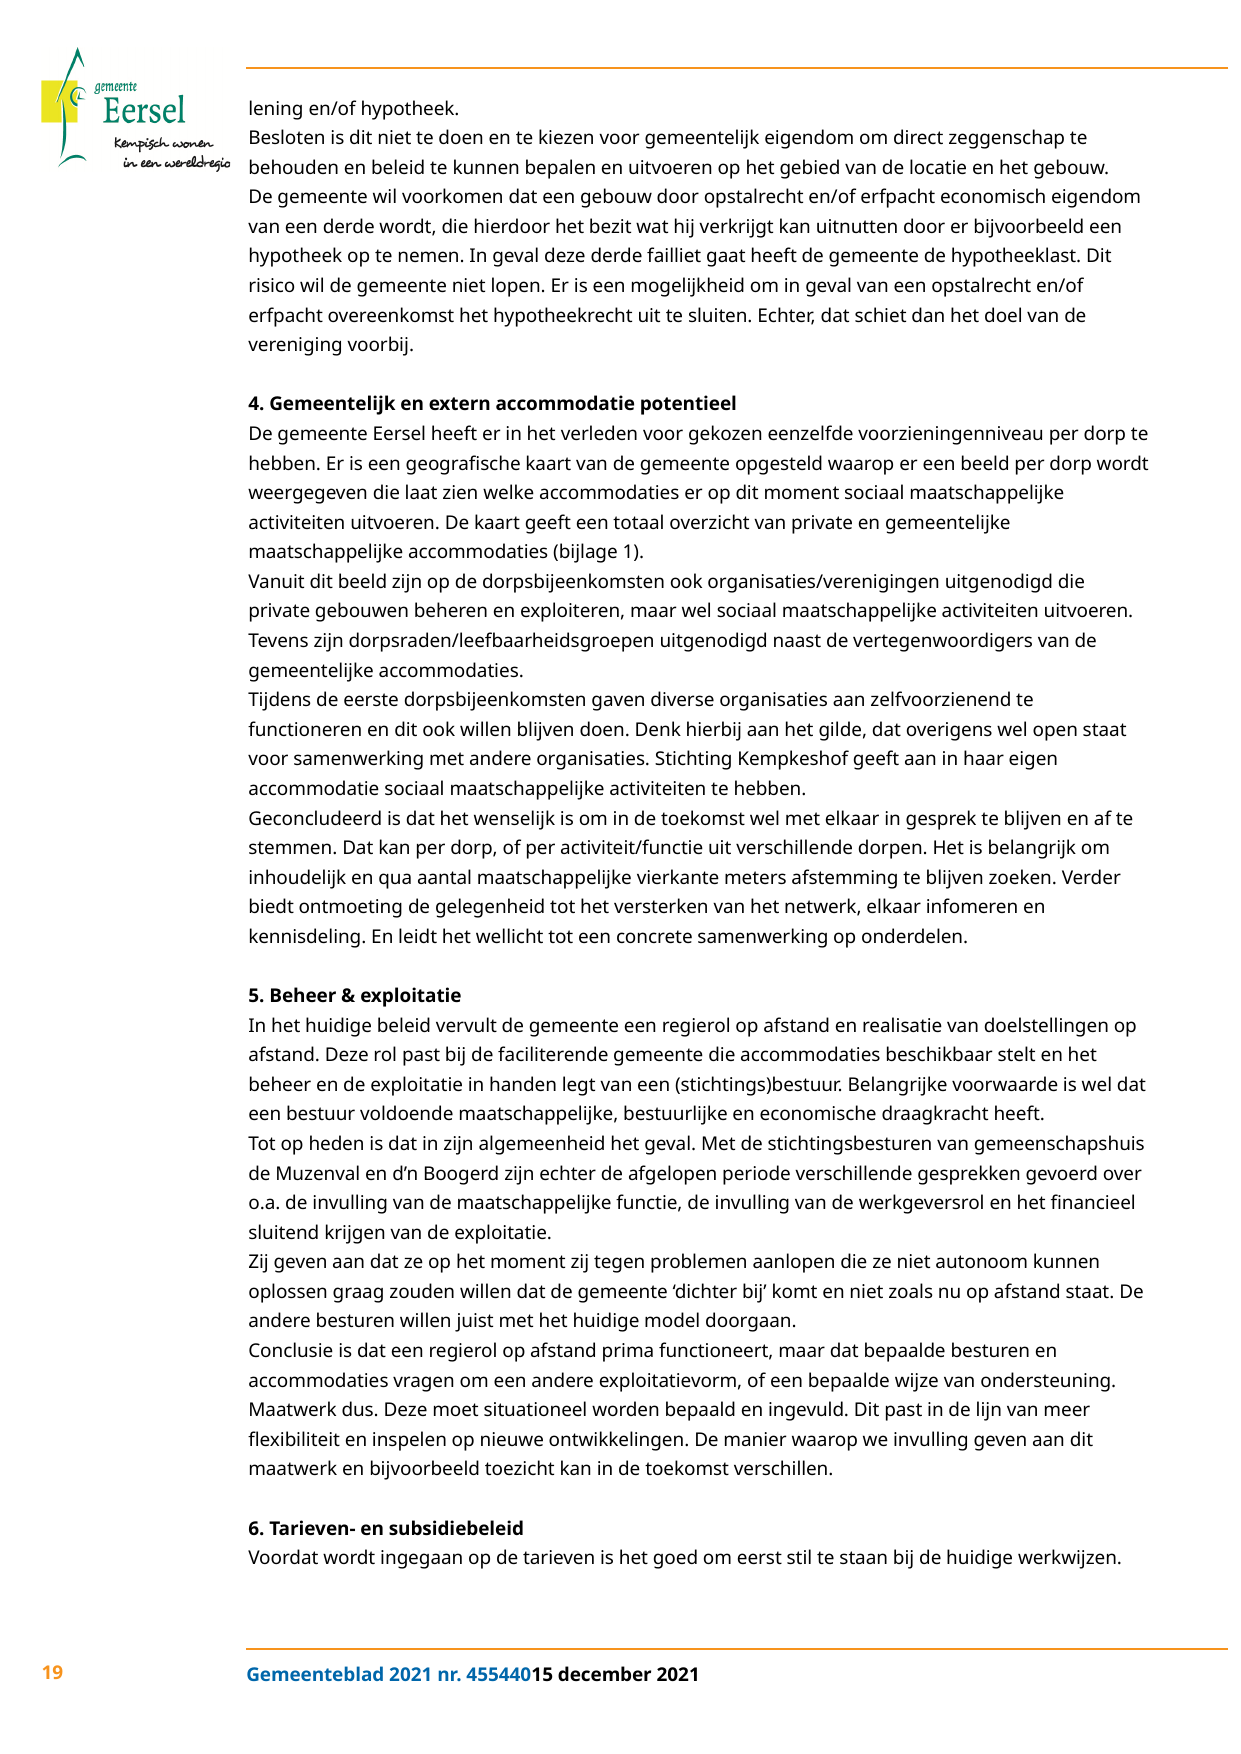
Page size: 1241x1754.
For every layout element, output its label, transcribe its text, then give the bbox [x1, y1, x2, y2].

text Vanuit dit beeld zijn op de dorpsbijeenkomsten ook organisaties/verenigingen uitgenodigd die private gebouwen beheren en exploiteren, maar wel sociaal maatschappelijke activiteiten uitvoeren. Tevens zijn dorpsraden/leefbaarheidsgroepen uitgenodigd naast de vertegenwoordigers van de gemeentelijke accommodaties. [248, 568, 1152, 683]
text Tot op heden is dat in zijn algemeenheid het geval. Met de stichtingsbesturen van gemeenschapshuis de Muzenval en d’n Boogerd zijn echter de afgelopen periode verschillende gesprekken gevoerd over o.a. de invulling van de maatschappelijke functie, de invulling van de werkgeversrol en het financieel sluitend krijgen van de exploitatie. [248, 1130, 1152, 1245]
text In het huidige beleid vervult de gemeente een regierol op afstand en realisatie van doelstellingen op afstand. Deze rol past bij de faciliterende gemeente die accommodaties beschikbaar stelt en het beheer en de exploitatie in handen legt van een (stichtings)bestuur. Belangrijke voorwaarde is wel dat een bestuur voldoende maatschappelijke, bestuurlijke en economische draagkracht heeft. [248, 1012, 1152, 1126]
picture [41, 47, 231, 172]
text De gemeente wil voorkomen dat een gebouw door opstalrecht en/of erfpacht economisch eigendom van een derde wordt, die hierdoor het bezit wat hij verkrijgt kan uitnutten door er bijvoorbeeld een hypotheek op te nemen. In geval deze derde failliet gaat heeft de gemeente de hypotheeklast. Dit risico wil de gemeente niet lopen. Er is een mogelijkheid om in geval van een opstalrecht en/of erfpacht overeenkomst het hypotheekrecht uit te sluiten. Echter, dat schiet dan het doel van de vereniging voorbij. [248, 183, 1152, 357]
text Geconcludeerd is dat het wenselijk is om in de toekomst wel met elkaar in gesprek te blijven en af te stemmen. Dat kan per dorp, of per activiteit/functie uit verschillende dorpen. Het is belangrijk om inhoudelijk en qua aantal maatschappelijke vierkante meters afstemming te blijven zoeken. Verder biedt ontmoeting de gelegenheid tot het versterken van het netwerk, elkaar infomeren en kennisdeling. En leidt het wellicht tot een concrete samenwerking op onderdelen. [248, 805, 1152, 949]
text 5. Beheer & exploitatie [248, 982, 1152, 1008]
text lening en/of hypotheek. [248, 95, 1152, 121]
text De gemeente Eersel heeft er in het verleden voor gekozen eenzelfde voorzieningenniveau per dorp te hebben. Er is een geografische kaart van de gemeente opgesteld waarop er een beeld per dorp wordt weergegeven die laat zien welke accommodaties er op dit moment sociaal maatschappelijke activiteiten uitvoeren. De kaart geeft een totaal overzicht van private en gemeentelijke maatschappelijke accommodaties (bijlage 1). [248, 420, 1152, 564]
text Conclusie is dat een regierol op afstand prima functioneert, maar dat bepaalde besturen en accommodaties vragen om een andere exploitatievorm, of een bepaalde wijze van ondersteuning. Maatwerk dus. Deze moet situationeel worden bepaald en ingevuld. Dit past in de lijn van meer flexibiliteit en inspelen op nieuwe ontwikkelingen. De manier waarop we invulling geven aan dit maatwerk en bijvoorbeeld toezicht kan in de toekomst verschillen. [248, 1337, 1152, 1481]
text 6. Tarieven- en subsidiebeleid [248, 1515, 1152, 1541]
text Zij geven aan dat ze op het moment zij tegen problemen aanlopen die ze niet autonoom kunnen oplossen graag zouden willen dat de gemeente ‘dichter bij’ komt en niet zoals nu op afstand staat. De andere besturen willen juist met het huidige model doorgaan. [248, 1248, 1152, 1333]
text Tijdens de eerste dorpsbijeenkomsten gaven diverse organisaties aan zelfvoorzienend te functioneren en dit ook willen blijven doen. Denk hierbij aan het gilde, dat overigens wel open staat voor samenwerking met andere organisaties. Stichting Kempkeshof geeft aan in haar eigen accommodatie sociaal maatschappelijke activiteiten te hebben. [248, 686, 1152, 801]
text 4. Gemeentelijk en extern accommodatie potentieel [248, 391, 1152, 416]
text Voordat wordt ingegaan op de tarieven is het goed om eerst stil te staan bij de huidige werkwijzen. [248, 1544, 1152, 1570]
text Besloten is dit niet te doen en te kiezen voor gemeentelijk eigendom om direct zeggenschap te behouden en beleid te kunnen bepalen en uitvoeren op het gebied van de locatie en het gebouw. [248, 124, 1152, 180]
